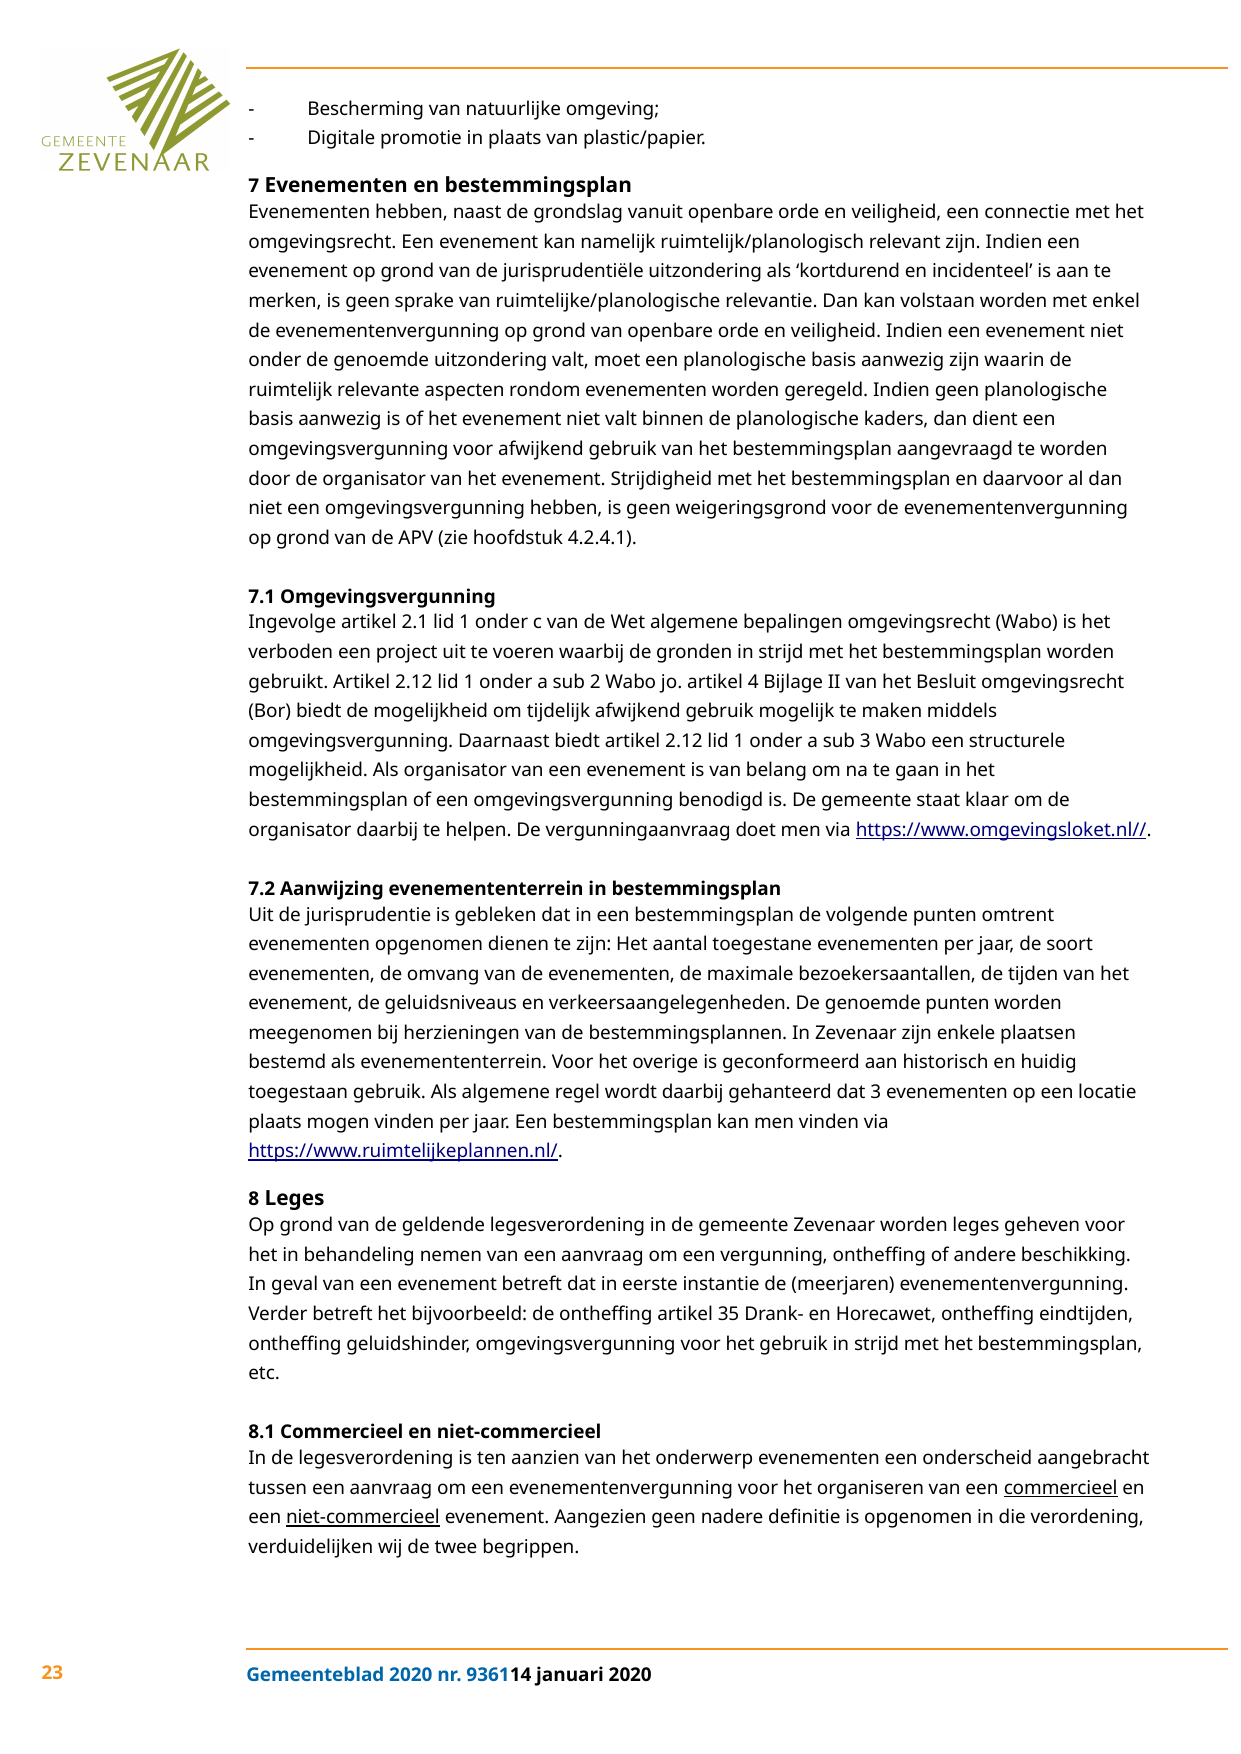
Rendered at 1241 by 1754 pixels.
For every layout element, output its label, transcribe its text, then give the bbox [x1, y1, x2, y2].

text 7.1 Omgevingsvergunning [248, 583, 1152, 609]
text Uit de jurisprudentie is gebleken dat in een bestemmingsplan de volgende punten omtrent evenementen opgenomen dienen te zijn: Het aantal toegestane evenementen per jaar, de soort evenementen, de omvang van de evenementen, de maximale bezoekersaantallen, de tijden van het evenement, de geluidsniveaus en verkeersaangelegenheden. De genoemde punten worden meegenomen bij herzieningen van de bestemmingsplannen. In Zevenaar zijn enkele plaatsen bestemd als evenemententerrein. Voor het overige is geconformeerd aan historisch en huidig toegestaan gebruik. Als algemene regel wordt daarbij gehanteerd dat 3 evenementen op een locatie plaats mogen vinden per jaar. Een bestemmingsplan kan men vinden via https://www.ruimtelijkeplannen.nl/. [248, 901, 1152, 1163]
text Op grond van de geldende legesverordening in de gemeente Zevenaar worden leges geheven voor het in behandeling nemen van een aanvraag om een vergunning, ontheffing of andere beschikking. In geval van een evenement betreft dat in eerste instantie de (meerjaren) evenementenvergunning. Verder betreft het bijvoorbeeld: de ontheffing artikel 35 Drank- en Horecawet, ontheffing eindtijden, ontheffing geluidshinder, omgevingsvergunning voor het gebruik in strijd met het bestemmingsplan, etc. [248, 1211, 1152, 1385]
list Bescherming van natuurlijke omgeving; [248, 95, 1152, 121]
text 7 Evenementen en bestemmingsplan [248, 170, 1152, 198]
text 8.1 Commercieel en niet-commercieel [248, 1418, 1152, 1444]
text 7.2 Aanwijzing evenemententerrein in bestemmingsplan [248, 875, 1152, 901]
text Evenementen hebben, naast de grondslag vanuit openbare orde en veiligheid, een connectie met het omgevingsrecht. Een evenement kan namelijk ruimtelijk/planologisch relevant zijn. Indien een evenement op grond van de jurisprudentiële uitzondering als ‘kortdurend en incidenteel’ is aan te merken, is geen sprake van ruimtelijke/planologische relevantie. Dan kan volstaan worden met enkel de evenementenvergunning op grond van openbare orde en veiligheid. Indien een evenement niet onder de genoemde uitzondering valt, moet een planologische basis aanwezig zijn waarin de ruimtelijk relevante aspecten rondom evenementen worden geregeld. Indien geen planologische basis aanwezig is of het evenement niet valt binnen de planologische kaders, dan dient een omgevingsvergunning voor afwijkend gebruik van het bestemmingsplan aangevraagd te worden door de organisator van het evenement. Strijdigheid met het bestemmingsplan en daarvoor al dan niet een omgevingsvergunning hebben, is geen weigeringsgrond voor de evenementenvergunning op grond van de APV (zie hoofdstuk 4.2.4.1). [248, 198, 1152, 549]
text 8 Leges [248, 1183, 1152, 1211]
text In de legesverordening is ten aanzien van het onderwerp evenementen een onderscheid aangebracht tussen een aanvraag om een evenementenvergunning voor het organiseren van een commercieel en een niet-commercieel evenement. Aangezien geen nadere definitie is opgenomen in die verordening, verduidelijken wij de twee begrippen. [248, 1444, 1152, 1559]
text Ingevolge artikel 2.1 lid 1 onder c van de Wet algemene bepalingen omgevingsrecht (Wabo) is het verboden een project uit te voeren waarbij de gronden in strijd met het bestemmingsplan worden gebruikt. Artikel 2.12 lid 1 onder a sub 2 Wabo jo. artikel 4 Bijlage II van het Besluit omgevingsrecht (Bor) biedt de mogelijkheid om tijdelijk afwijkend gebruik mogelijk te maken middels omgevingsvergunning. Daarnaast biedt artikel 2.12 lid 1 onder a sub 3 Wabo een structurele mogelijkheid. Als organisator van een evenement is van belang om na te gaan in het bestemmingsplan of een omgevingsvergunning benodigd is. De gemeente staat klaar om de organisator daarbij te helpen. De vergunningaanvraag doet men via https://www.omgevingsloket.nl//. [248, 609, 1152, 842]
picture [41, 47, 231, 172]
list Digitale promotie in plaats van plastic/papier. [248, 124, 1152, 150]
